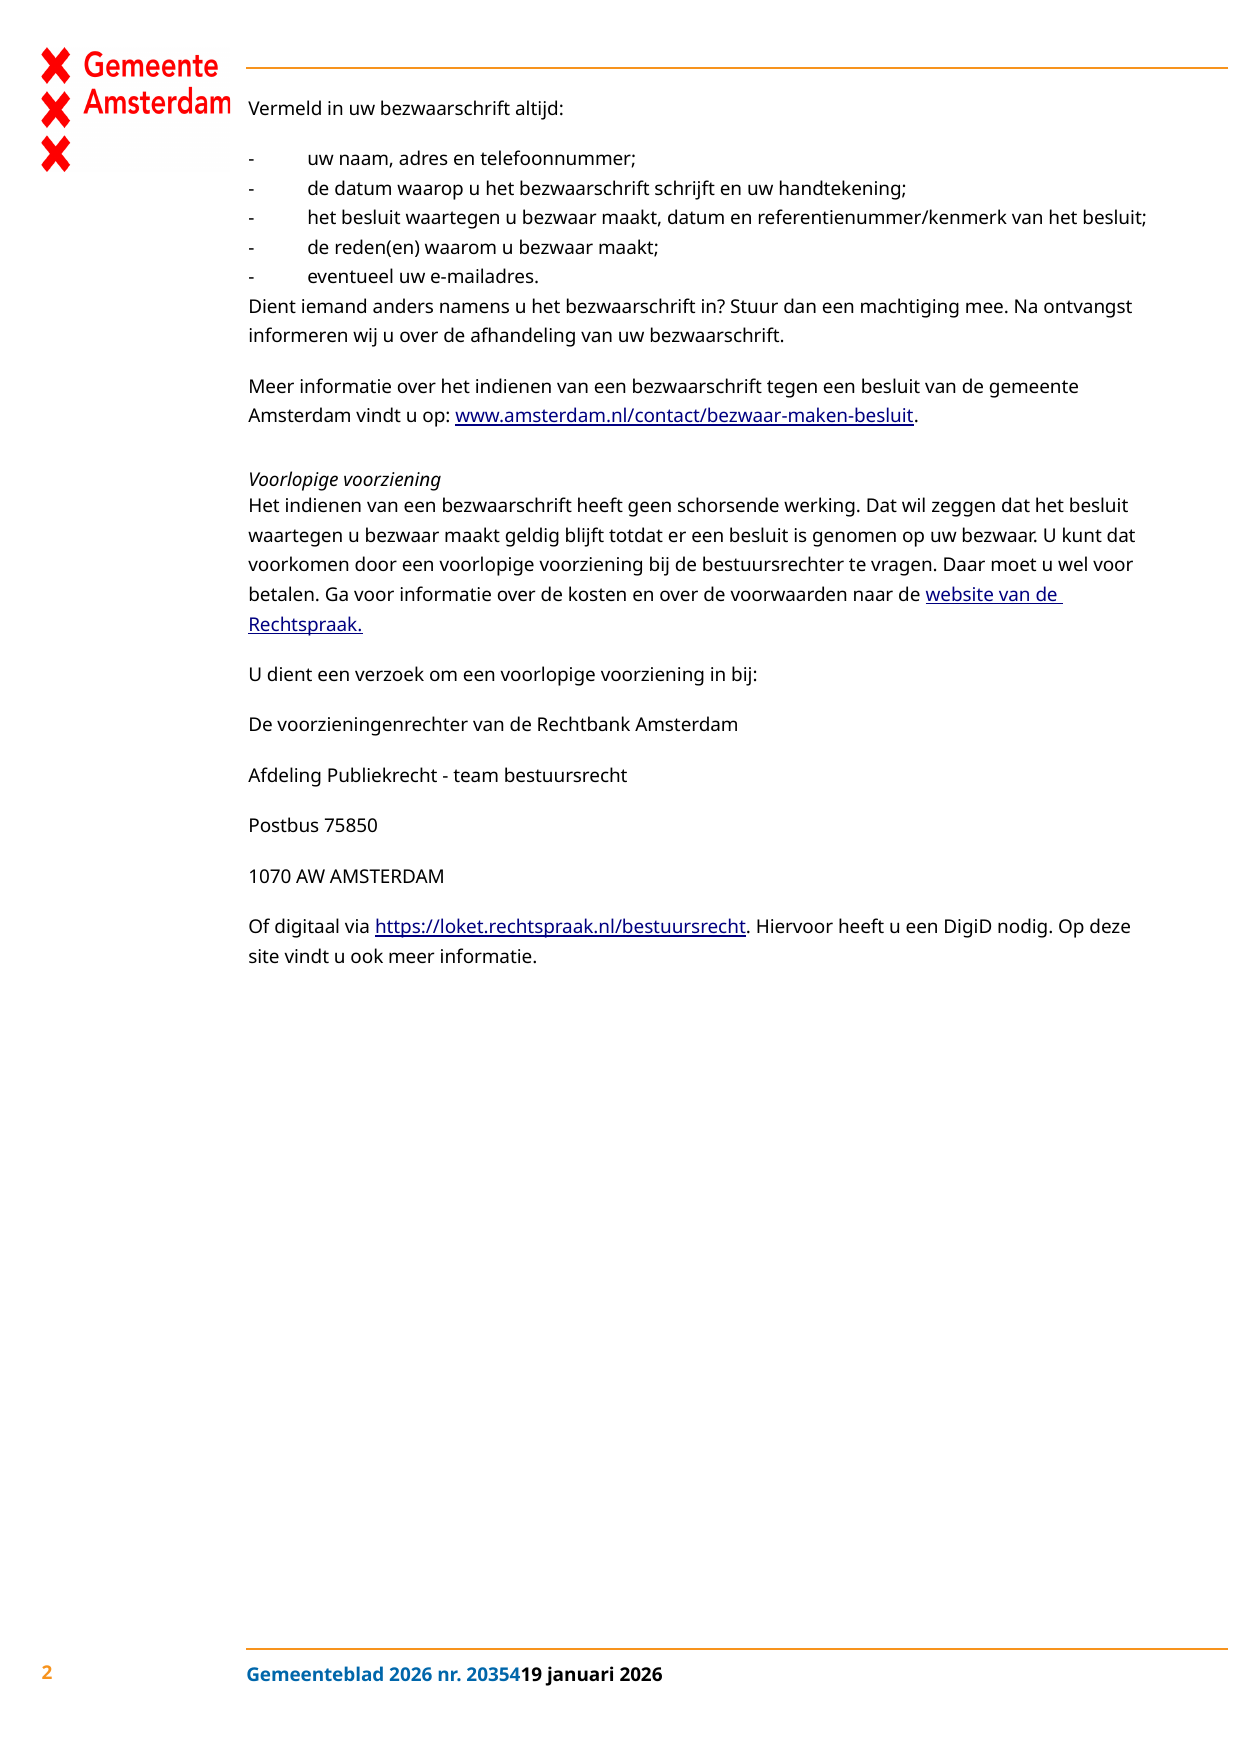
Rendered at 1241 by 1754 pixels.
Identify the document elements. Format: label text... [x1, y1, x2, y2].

text Meer informatie over het indienen van een bezwaarschrift tegen een besluit van de gemeente Amsterdam vindt u op: www.amsterdam.nl/contact/bezwaar-maken-besluit. [248, 373, 1152, 428]
text U dient een verzoek om een voorlopige voorziening in bij: [248, 661, 1152, 687]
list eventueel uw e-mailadres. [248, 263, 1152, 289]
list de datum waarop u het bezwaarschrift schrijft en uw handtekening; [248, 175, 1152, 201]
list het besluit waartegen u bezwaar maakt, datum en referentienummer/kenmerk van het besluit; [248, 204, 1152, 230]
text Het indienen van een bezwaarschrift heeft geen schorsende werking. Dat wil zeggen dat het besluit waartegen u bezwaar maakt geldig blijft totdat er een besluit is genomen op uw bezwaar. U kunt dat voorkomen door een voorlopige voorziening bij de bestuursrechter te vragen. Daar moet u wel voor betalen. Ga voor informatie over de kosten en over de voorwaarden naar de website van de Rechtspraak. [248, 492, 1152, 636]
text Voorlopige voorziening [248, 467, 1152, 492]
text De voorzieningenrechter van de Rechtbank Amsterdam [248, 712, 1152, 737]
text Of digitaal via https://loket.rechtspraak.nl/bestuursrecht. Hiervoor heeft u een DigiD nodig. Op deze site vindt u ook meer informatie. [248, 913, 1152, 968]
text Vermeld in uw bezwaarschrift altijd: [248, 95, 1152, 121]
text Afdeling Publiekrecht - team bestuursrecht [248, 762, 1152, 788]
list de reden(en) waarom u bezwaar maakt; [248, 234, 1152, 260]
picture [41, 47, 231, 172]
text Postbus 75850 [248, 812, 1152, 838]
list uw naam, adres en telefoonnummer; [248, 145, 1152, 171]
text 1070 AW AMSTERDAM [248, 863, 1152, 888]
text Dient iemand anders namens u het bezwaarschrift in? Stuur dan een machtiging mee. Na ontvangst informeren wij u over de afhandeling van uw bezwaarschrift. [248, 293, 1152, 348]
